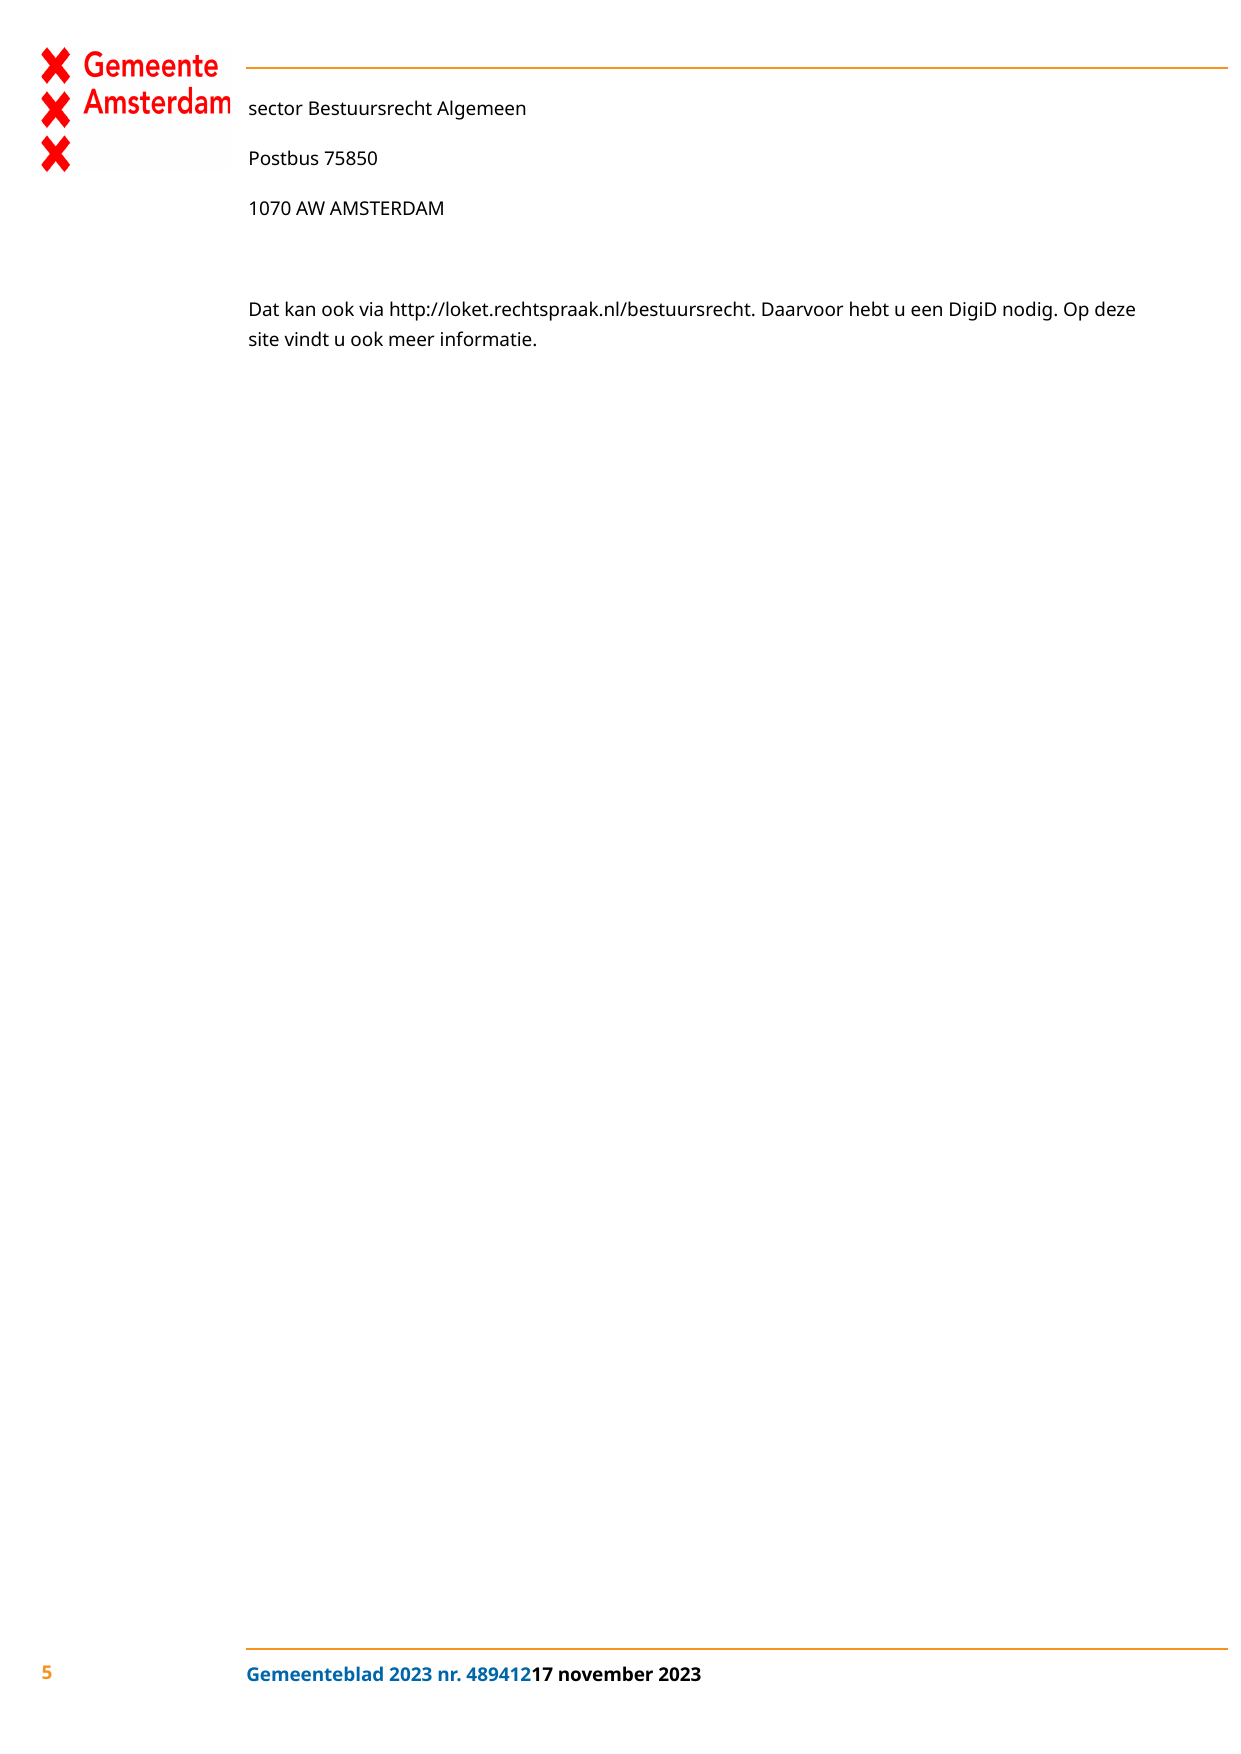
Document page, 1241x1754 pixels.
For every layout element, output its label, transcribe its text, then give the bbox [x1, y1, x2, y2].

text 1070 AW AMSTERDAM [248, 196, 1152, 221]
text Dat kan ook via http://loket.rechtspraak.nl/bestuursrecht. Daarvoor hebt u een DigiD nodig. Op deze site vindt u ook meer informatie. [248, 296, 1152, 352]
text sector Bestuursrecht Algemeen [248, 95, 1152, 121]
picture [41, 47, 231, 172]
text Postbus 75850 [248, 145, 1152, 171]
